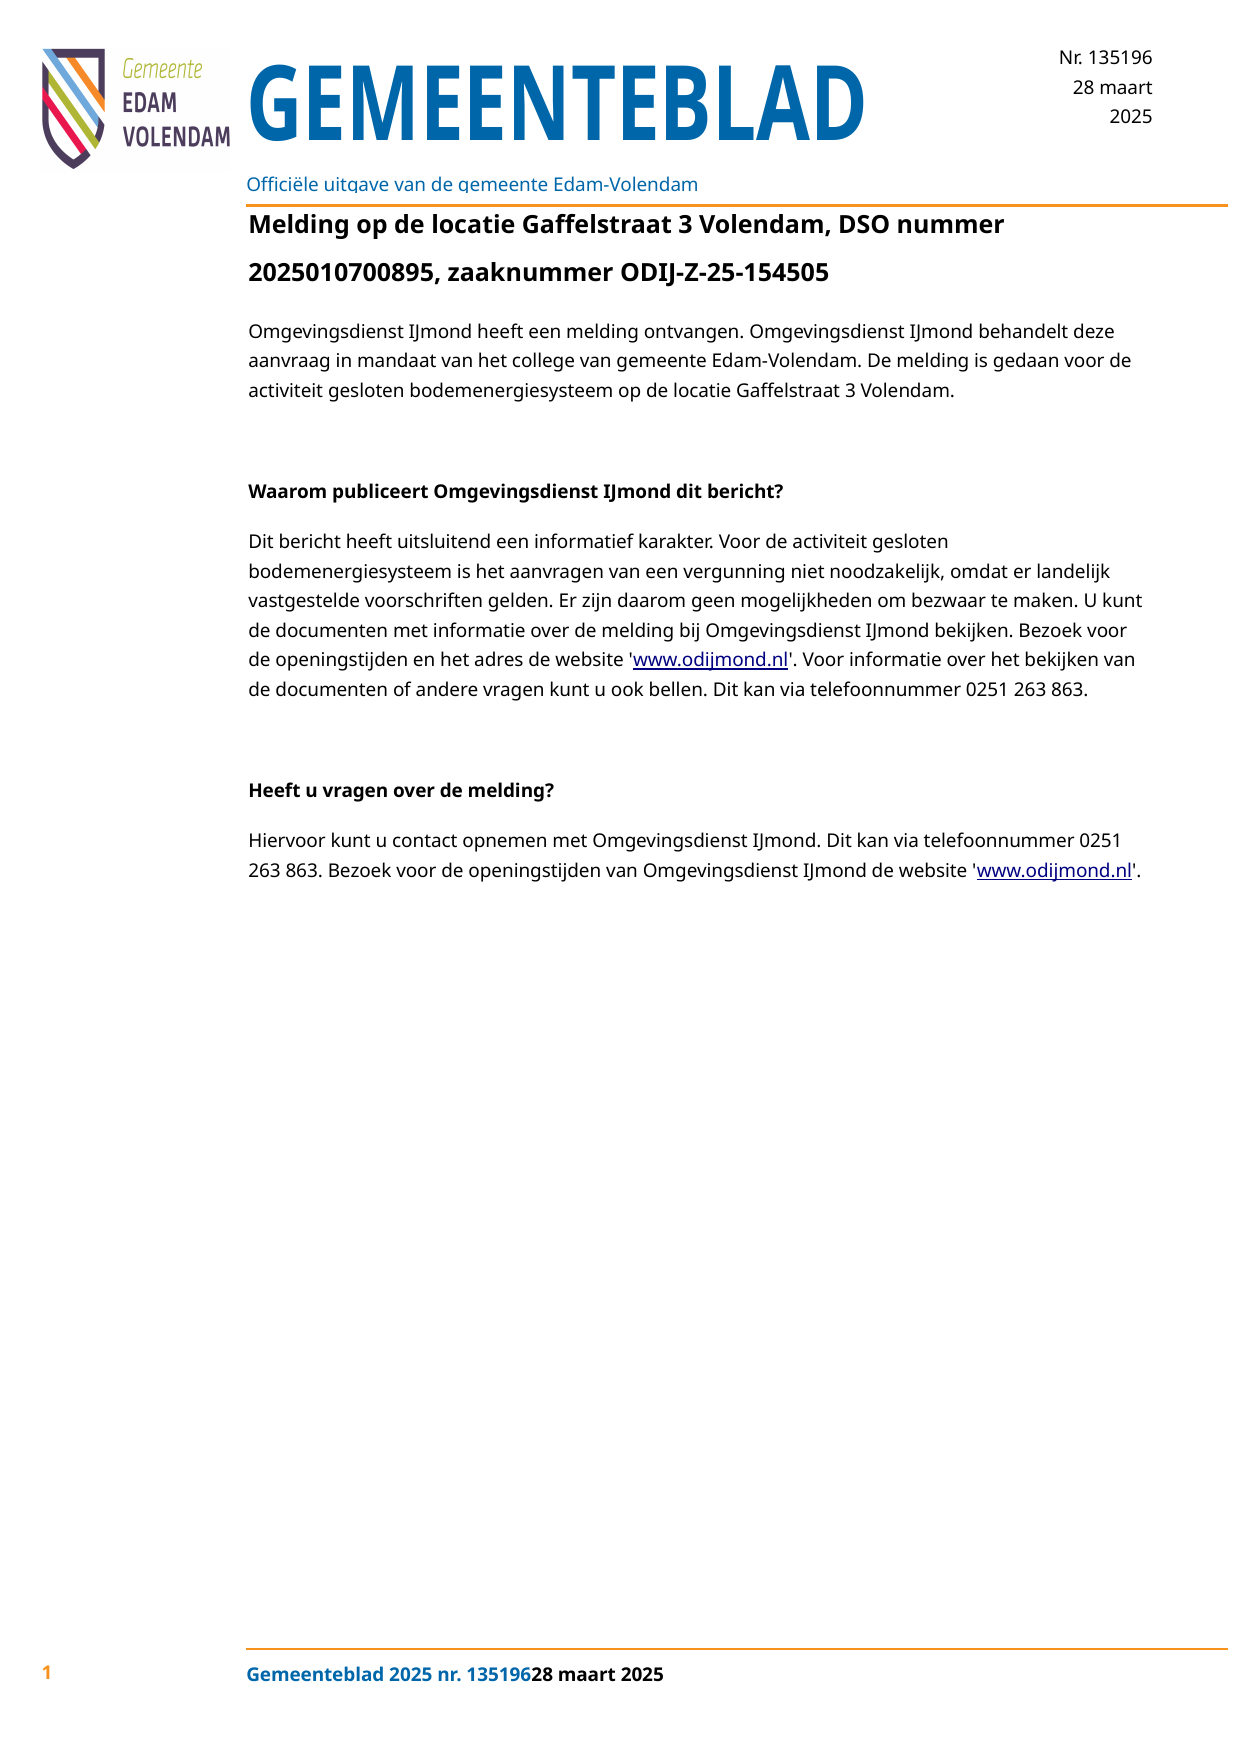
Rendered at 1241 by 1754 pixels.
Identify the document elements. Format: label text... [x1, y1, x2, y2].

text Dit bericht heeft uitsluitend een informatief karakter. Voor de activiteit gesloten bodemenergiesysteem is het aanvragen van een vergunning niet noodzakelijk, omdat er landelijk vastgestelde voorschriften gelden. Er zijn daarom geen mogelijkheden om bezwaar te maken. U kunt de documenten met informatie over de melding bij Omgevingsdienst IJmond bekijken. Bezoek voor de openingstijden en het adres de website 'www.odijmond.nl'. Voor informatie over het bekijken van de documenten of andere vragen kunt u ook bellen. Dit kan via telefoonnummer 0251 263 863. [248, 528, 1152, 702]
text Hiervoor kunt u contact opnemen met Omgevingsdienst IJmond. Dit kan via telefoonnummer 0251 263 863. Bezoek voor de openingstijden van Omgevingsdienst IJmond de website 'www.odijmond.nl'. [248, 827, 1152, 883]
text Melding op de locatie Gaffelstraat 3 Volendam, DSO nummer 2025010700895, zaaknummer ODIJ-Z-25-154505 [248, 207, 1152, 288]
text Heeft u vragen over de melding? [248, 777, 1152, 803]
text Omgevingsdienst IJmond heeft een melding ontvangen. Omgevingsdienst IJmond behandelt deze aanvraag in mandaat van het college van gemeente Edam-Volendam. De melding is gedaan voor de activiteit gesloten bodemenergiesysteem op de locatie Gaffelstraat 3 Volendam. [248, 318, 1152, 403]
text Waarom publiceert Omgevingsdienst IJmond dit bericht? [248, 478, 1152, 504]
picture [41, 47, 231, 172]
